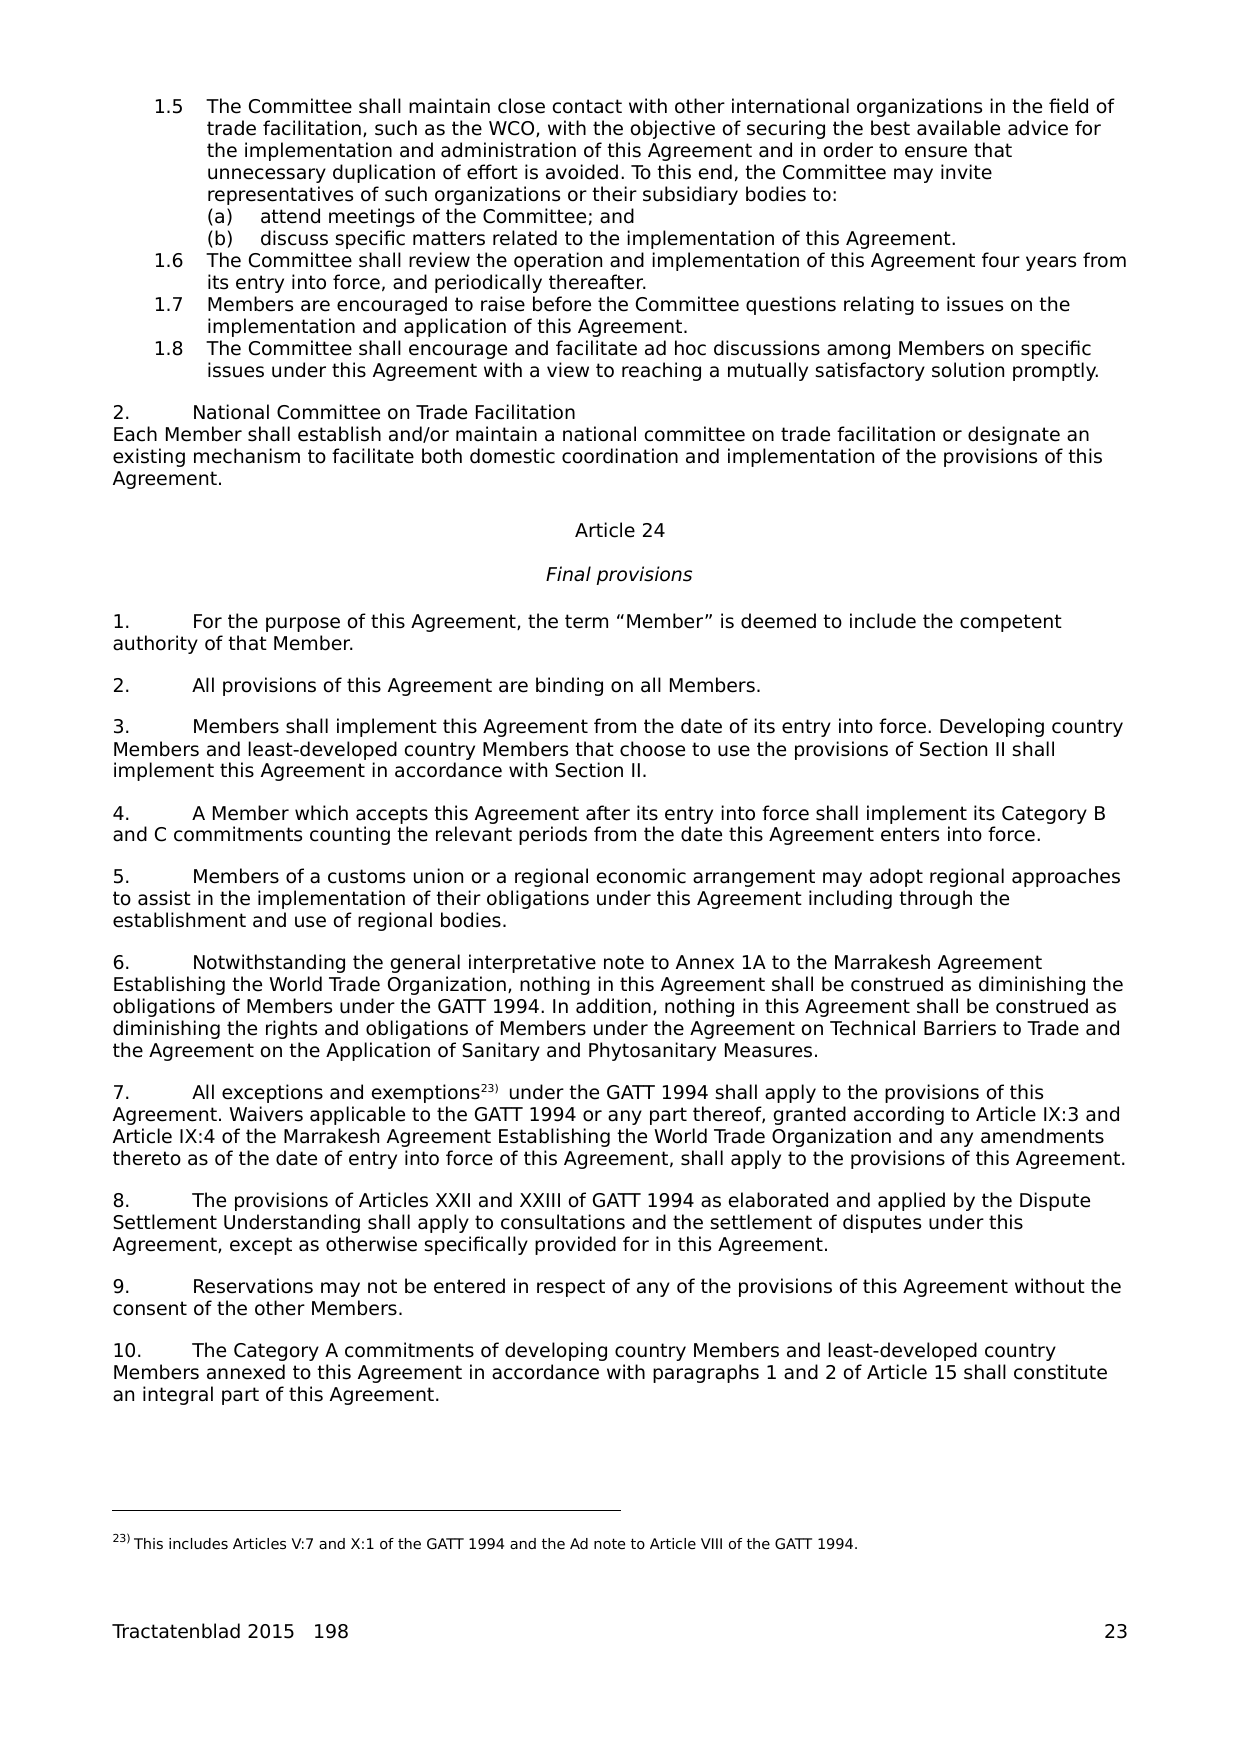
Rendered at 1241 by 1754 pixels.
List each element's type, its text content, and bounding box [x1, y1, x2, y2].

text 3. Members shall implement this Agreement from the date of its entry into force. Developing country Members and least-developed country Members that choose to use the provisions of Section II shall implement this Agreement in accordance with Section II. [112, 716, 1128, 782]
text 7. All exceptions and exemptions under the GATT 1994 shall apply to the provisions of this Agreement. Waivers applicable to the GATT 1994 or any part thereof, granted according to Article IX:3 and Article IX:4 of the Marrakesh Agreement Establishing the World Trade Organization and any amendments thereto as of the date of entry into force of this Agreement, shall apply to the provisions of this Agreement. [112, 1082, 1128, 1170]
text 4. A Member which accepts this Agreement after its entry into force shall implement its Category B and C commitments counting the relevant periods from the date this Agreement enters into force. [112, 802, 1128, 846]
text 2. National Committee on Trade Facilitation [112, 402, 1128, 424]
text 6. Notwithstanding the general interpretative note to Annex 1A to the Marrakesh Agreement Establishing the World Trade Organization, nothing in this Agreement shall be construed as diminishing the obligations of Members under the GATT 1994. In addition, nothing in this Agreement shall be construed as diminishing the rights and obligations of Members under the Agreement on Technical Barriers to Trade and the Agreement on the Application of Sanitary and Phytosanitary Measures. [112, 952, 1128, 1062]
text 1.8 The Committee shall encourage and facilitate ad hoc discussions among Members on specific issues under this Agreement with a view to reaching a mutually satisfactory solution promptly. [153, 338, 1128, 382]
text 10. The Category A commitments of developing country Members and least-developed country Members annexed to this Agreement in accordance with paragraphs 1 and 2 of Article 15 shall constitute an integral part of this Agreement. [112, 1340, 1128, 1406]
text 9. Reservations may not be entered in respect of any of the provisions of this Agreement without the consent of the other Members. [112, 1276, 1128, 1320]
text 8. The provisions of Articles XXII and XXIII of GATT 1994 as elaborated and applied by the Dispute Settlement Understanding shall apply to consultations and the settlement of disputes under this Agreement, except as otherwise specifically provided for in this Agreement. [112, 1190, 1128, 1256]
text (b) discuss specific matters related to the implementation of this Agreement. [207, 228, 1128, 250]
text (a) attend meetings of the Committee; and [207, 206, 1128, 228]
text 1.5 The Committee shall maintain close contact with other international organizations in the field of trade facilitation, such as the WCO, with the objective of securing the best available advice for the implementation and administration of this Agreement and in order to ensure that unnecessary duplication of effort is avoided. To this end, the Committee may invite representatives of such organizations or their subsidiary bodies to: [153, 96, 1128, 206]
text 5. Members of a customs union or a regional economic arrangement may adopt regional approaches to assist in the implementation of their obligations under this Agreement including through the establishment and use of regional bodies. [112, 866, 1128, 932]
text 1.6 The Committee shall review the operation and implementation of this Agreement four years from its entry into force, and periodically thereafter. [153, 250, 1128, 294]
text 1.7 Members are encouraged to raise before the Committee questions relating to issues on the implementation and application of this Agreement. [153, 294, 1128, 338]
text 2. All provisions of this Agreement are binding on all Members. [112, 674, 1128, 696]
text Each Member shall establish and/or maintain a national committee on trade facilitation or designate an existing mechanism to facilitate both domestic coordination and implementation of the provisions of this Agreement. [112, 424, 1128, 489]
text 1. For the purpose of this Agreement, the term “Member” is deemed to include the competent authority of that Member. [112, 611, 1128, 654]
text This includes Articles V:7 and X:1 of the GATT 1994 and the Ad note to Article VIII of the GATT 1994. [112, 1532, 1128, 1554]
subtitle Article 24 Final provisions [112, 519, 1128, 586]
